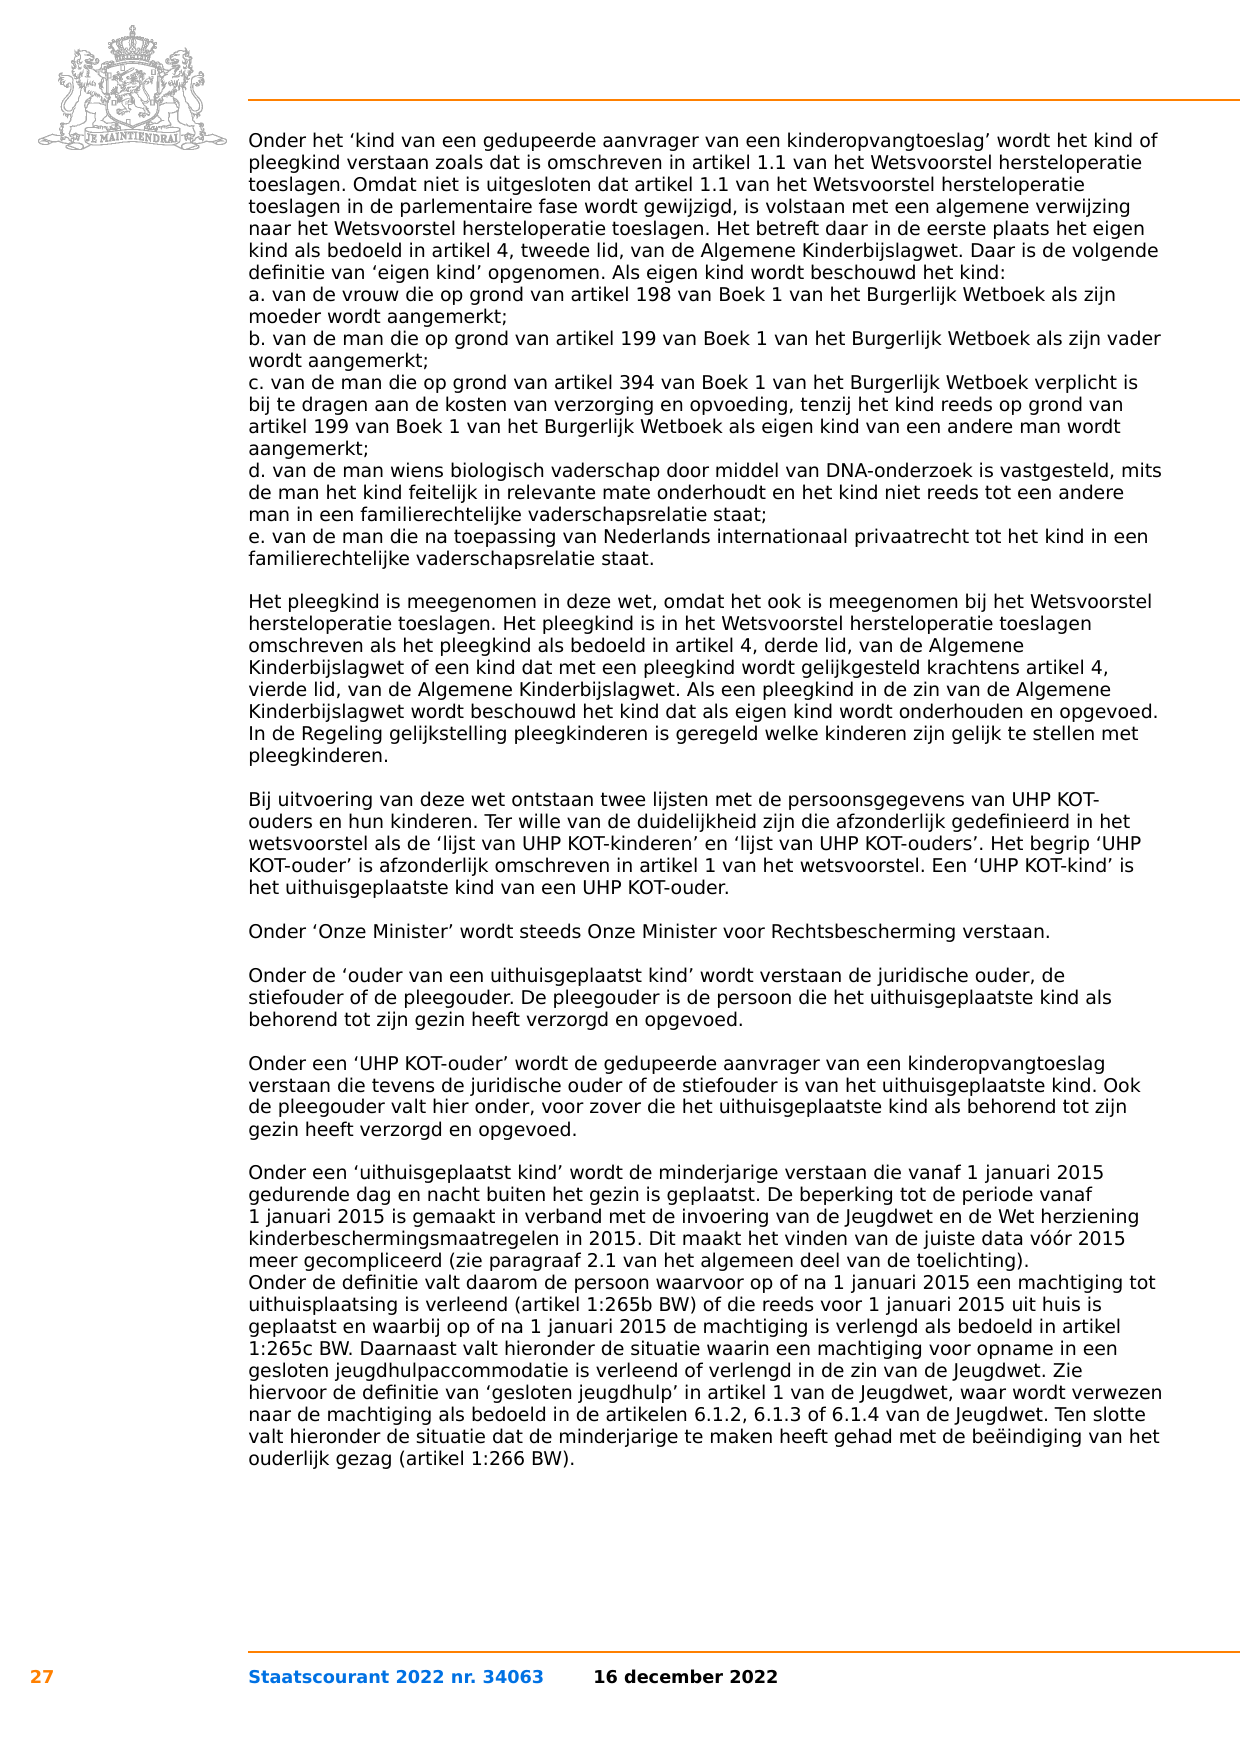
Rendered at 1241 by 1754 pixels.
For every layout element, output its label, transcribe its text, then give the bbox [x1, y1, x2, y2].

text d. van de man wiens biologisch vaderschap door middel van DNA-onderzoek is vastgesteld, mits de man het kind feitelijk in relevante mate onderhoudt en het kind niet reeds tot een andere man in een familierechtelijke vaderschapsrelatie staat; [248, 459, 1163, 526]
text Bij uitvoering van deze wet ontstaan twee lijsten met de persoonsgegevens van UHP KOT-ouders en hun kinderen. Ter wille van de duidelijkheid zijn die afzonderlijk gedefinieerd in het wetsvoorstel als de ‘lijst van UHP KOT-kinderen’ en ‘lijst van UHP KOT-ouders’. Het begrip ‘UHP KOT-ouder’ is afzonderlijk omschreven in artikel 1 van het wetsvoorstel. Een ‘UHP KOT-kind’ is het uithuisgeplaatste kind van een UHP KOT-ouder. [248, 789, 1163, 899]
text Onder de definitie valt daarom de persoon waarvoor op of na 1 januari 2015 een machtiging tot uithuisplaatsing is verleend (artikel 1:265b BW) of die reeds voor 1 januari 2015 uit huis is geplaatst en waarbij op of na 1 januari 2015 de machtiging is verlengd als bedoeld in artikel 1:265c BW. Daarnaast valt hieronder de situatie waarin een machtiging voor opname in een gesloten jeugdhulpaccommodatie is verleend of verlengd in de zin van de Jeugdwet. Zie hiervoor de definitie van ‘gesloten jeugdhulp’ in artikel 1 van de Jeugdwet, waar wordt verwezen naar de machtiging als bedoeld in de artikelen 6.1.2, 6.1.3 of 6.1.4 van de Jeugdwet. Ten slotte valt hieronder de situatie dat de minderjarige te maken heeft gehad met de beëindiging van het ouderlijk gezag (artikel 1:266 BW). [248, 1272, 1163, 1470]
text Onder een ‘uithuisgeplaatst kind’ wordt de minderjarige verstaan die vanaf 1 januari 2015 gedurende dag en nacht buiten het gezin is geplaatst. De beperking tot de periode vanaf 1 januari 2015 is gemaakt in verband met de invoering van de Jeugdwet en de Wet herziening kinderbeschermingsmaatregelen in 2015. Dit maakt het vinden van de juiste data vóór 2015 meer gecompliceerd (zie paragraaf 2.1 van het algemeen deel van de toelichting). [248, 1162, 1163, 1272]
text Onder de ‘ouder van een uithuisgeplaatst kind’ wordt verstaan de juridische ouder, de stiefouder of de pleegouder. De pleegouder is de persoon die het uithuisgeplaatste kind als behorend tot zijn gezin heeft verzorgd en opgevoed. [248, 965, 1163, 1031]
text Onder een ‘UHP KOT-ouder’ wordt de gedupeerde aanvrager van een kinderopvangtoeslag verstaan die tevens de juridische ouder of de stiefouder is van het uithuisgeplaatste kind. Ook de pleegouder valt hier onder, voor zover die het uithuisgeplaatste kind als behorend tot zijn gezin heeft verzorgd en opgevoed. [248, 1052, 1163, 1140]
picture [38, 25, 227, 150]
text a. van de vrouw die op grond van artikel 198 van Boek 1 van het Burgerlijk Wetboek als zijn moeder wordt aangemerkt; [248, 284, 1163, 328]
text Het pleegkind is meegenomen in deze wet, omdat het ook is meegenomen bij het Wetsvoorstel hersteloperatie toeslagen. Het pleegkind is in het Wetsvoorstel hersteloperatie toeslagen omschreven als het pleegkind als bedoeld in artikel 4, derde lid, van de Algemene Kinderbijslagwet of een kind dat met een pleegkind wordt gelijkgesteld krachtens artikel 4, vierde lid, van de Algemene Kinderbijslagwet. Als een pleegkind in de zin van de Algemene Kinderbijslagwet wordt beschouwd het kind dat als eigen kind wordt onderhouden en opgevoed. In de Regeling gelijkstelling pleegkinderen is geregeld welke kinderen zijn gelijk te stellen met pleegkinderen. [248, 591, 1163, 767]
text Onder ‘Onze Minister’ wordt steeds Onze Minister voor Rechtsbescherming verstaan. [248, 921, 1163, 943]
text Onder het ‘kind van een gedupeerde aanvrager van een kinderopvangtoeslag’ wordt het kind of pleegkind verstaan zoals dat is omschreven in artikel 1.1 van het Wetsvoorstel hersteloperatie toeslagen. Omdat niet is uitgesloten dat artikel 1.1 van het Wetsvoorstel hersteloperatie toeslagen in de parlementaire fase wordt gewijzigd, is volstaan met een algemene verwijzing naar het Wetsvoorstel hersteloperatie toeslagen. Het betreft daar in de eerste plaats het eigen kind als bedoeld in artikel 4, tweede lid, van de Algemene Kinderbijslagwet. Daar is de volgende definitie van ‘eigen kind’ opgenomen. Als eigen kind wordt beschouwd het kind: [248, 130, 1163, 284]
text c. van de man die op grond van artikel 394 van Boek 1 van het Burgerlijk Wetboek verplicht is bij te dragen aan de kosten van verzorging en opvoeding, tenzij het kind reeds op grond van artikel 199 van Boek 1 van het Burgerlijk Wetboek als eigen kind van een andere man wordt aangemerkt; [248, 372, 1163, 459]
text b. van de man die op grond van artikel 199 van Boek 1 van het Burgerlijk Wetboek als zijn vader wordt aangemerkt; [248, 328, 1163, 372]
text e. van de man die na toepassing van Nederlands internationaal privaatrecht tot het kind in een familierechtelijke vaderschapsrelatie staat. [248, 526, 1163, 569]
